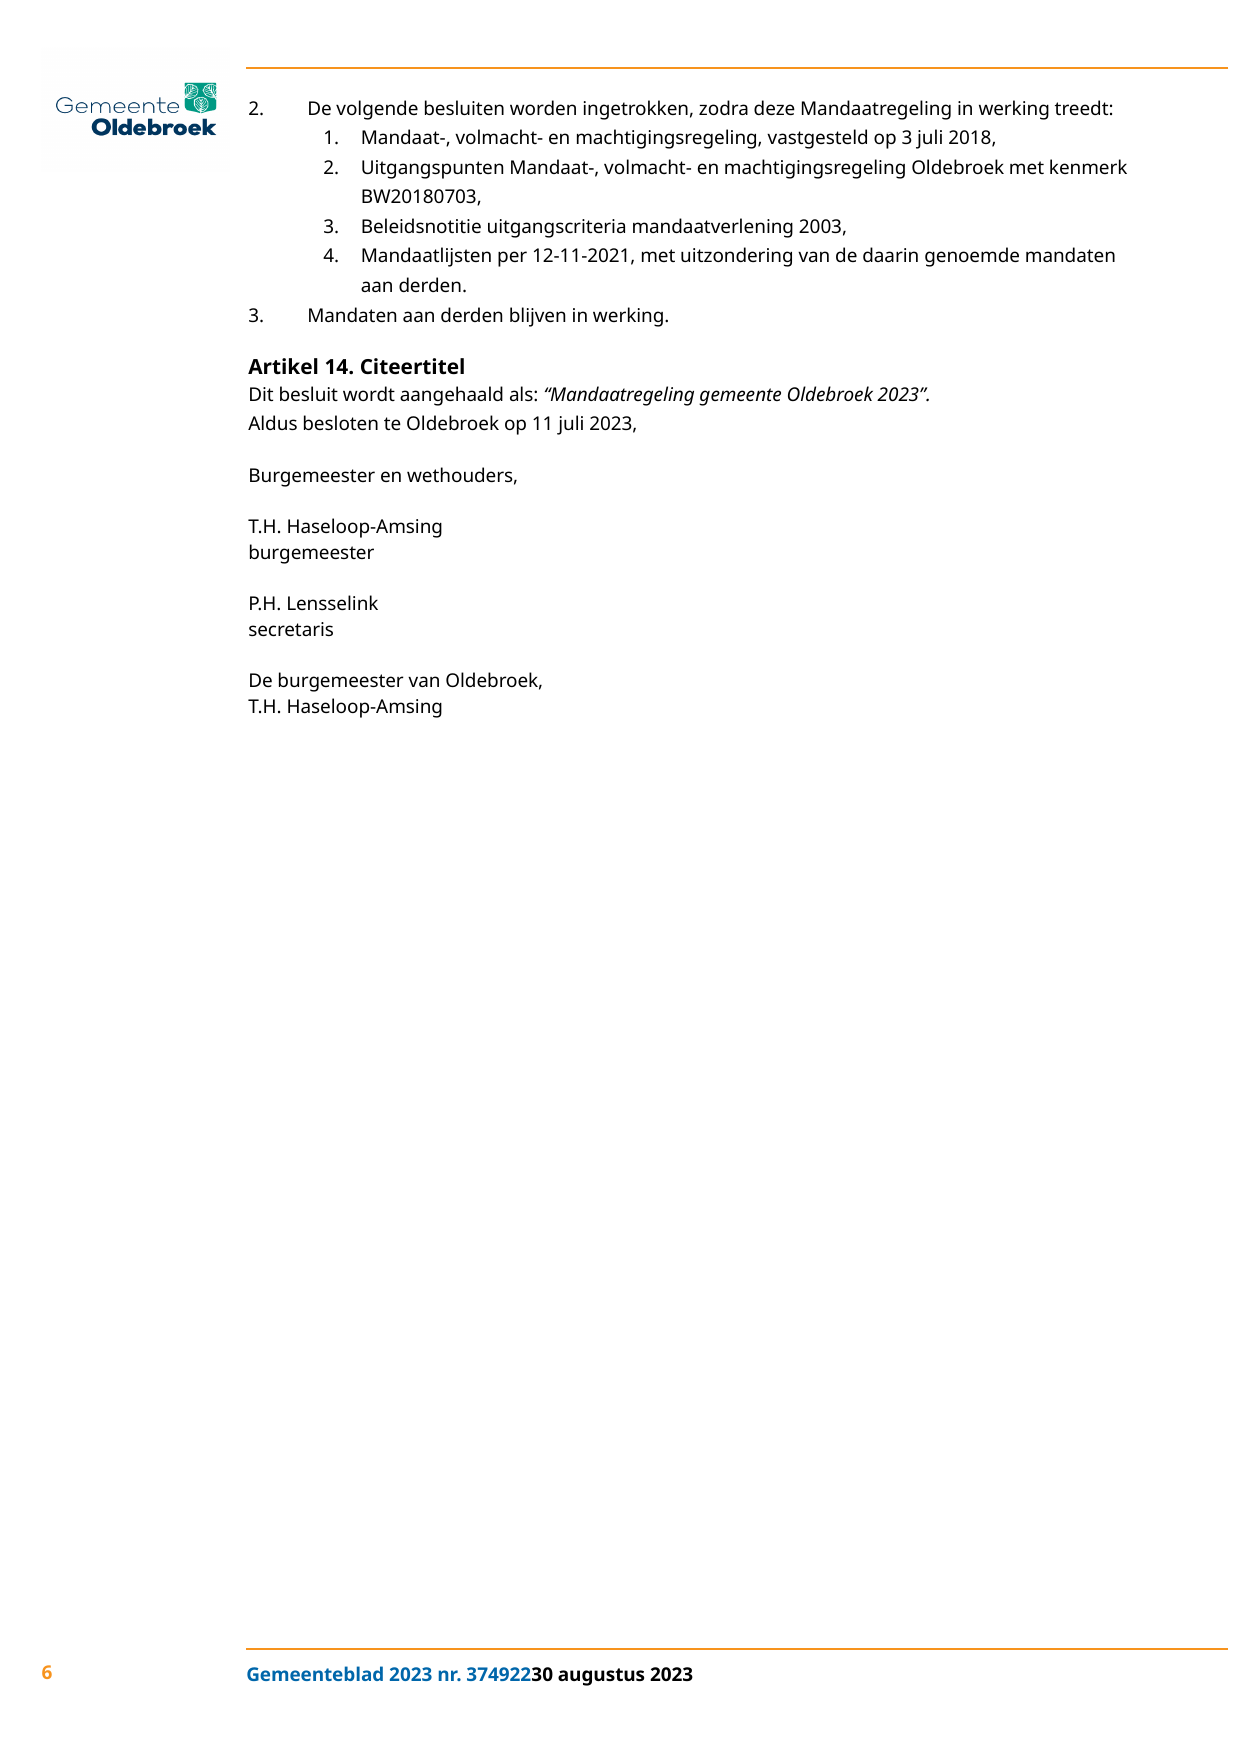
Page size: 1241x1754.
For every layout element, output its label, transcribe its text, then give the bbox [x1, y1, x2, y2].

list De volgende besluiten worden ingetrokken, zodra deze Mandaatregeling in werking treedt: [248, 95, 1152, 121]
text secretaris [248, 616, 1152, 642]
list Mandaten aan derden blijven in werking. [248, 302, 1152, 328]
text T.H. Haseloop-Amsing [248, 513, 1152, 539]
text Aldus besloten te Oldebroek op 11 juli 2023, [248, 410, 1152, 436]
text Artikel 14. Citeertitel [248, 352, 1152, 381]
text Burgemeester en wethouders, [248, 462, 1152, 487]
list Uitgangspunten Mandaat-, volmacht- en machtigingsregeling Oldebroek met kenmerk BW20180703, [323, 154, 1152, 209]
text T.H. Haseloop-Amsing [248, 693, 1152, 719]
text De burgemeester van Oldebroek, [248, 668, 1152, 693]
text Dit besluit wordt aangehaald als: “Mandaatregeling gemeente Oldebroek 2023”. [248, 381, 1152, 406]
text burgemeester [248, 539, 1152, 565]
list Beleidsnotitie uitgangscriteria mandaatverlening 2003, [323, 213, 1152, 239]
list Mandaat-, volmacht- en machtigingsregeling, vastgesteld op 3 juli 2018, [323, 124, 1152, 150]
picture [41, 47, 231, 172]
list Mandaatlijsten per 12-11-2021, met uitzondering van de daarin genoemde mandaten aan derden. [323, 243, 1152, 298]
text P.H. Lensselink [248, 590, 1152, 616]
